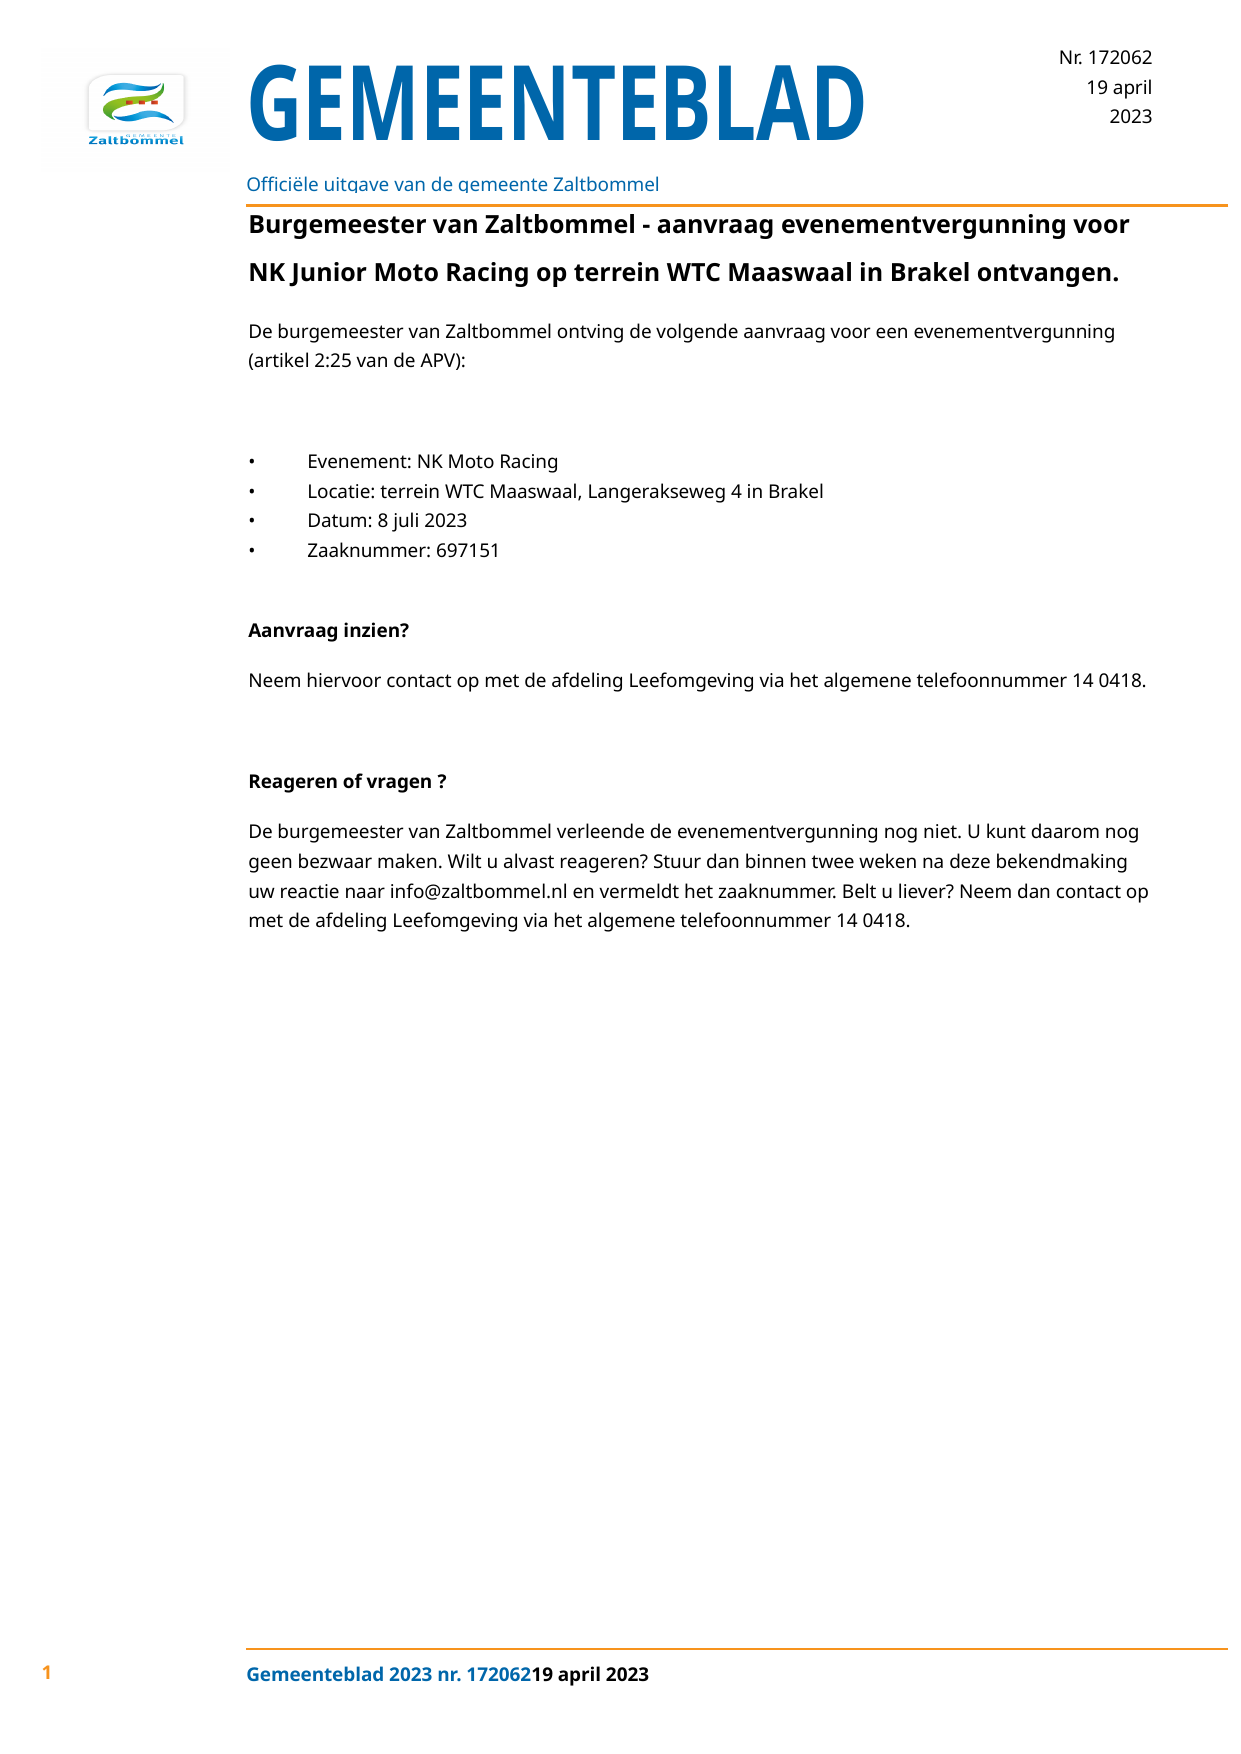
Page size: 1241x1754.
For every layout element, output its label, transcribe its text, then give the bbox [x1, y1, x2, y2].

text Burgemeester van Zaltbommel - aanvraag evenementvergunning voor NK Junior Moto Racing op terrein WTC Maaswaal in Brakel ontvangen. [248, 207, 1152, 288]
text De burgemeester van Zaltbommel ontving de volgende aanvraag voor een evenementvergunning (artikel 2:25 van de APV): [248, 318, 1152, 373]
list Locatie: terrein WTC Maaswaal, Langerakseweg 4 in Brakel [248, 478, 1152, 504]
text Neem hiervoor contact op met de afdeling Leefomgeving via het algemene telefoonnummer 14 0418. [248, 667, 1152, 693]
picture [41, 47, 231, 172]
text Reageren of vragen ? [248, 768, 1152, 794]
list Evenement: NK Moto Racing [248, 448, 1152, 474]
text De burgemeester van Zaltbommel verleende de evenementvergunning nog niet. U kunt daarom nog geen bezwaar maken. Wilt u alvast reageren? Stuur dan binnen twee weken na deze bekendmaking uw reactie naar info@zaltbommel.nl en vermeldt het zaaknummer. Belt u liever? Neem dan contact op met de afdeling Leefomgeving via het algemene telefoonnummer 14 0418. [248, 819, 1152, 933]
list Zaaknummer: 697151 [248, 537, 1152, 563]
list Datum: 8 juli 2023 [248, 507, 1152, 533]
text Aanvraag inzien? [248, 617, 1152, 643]
